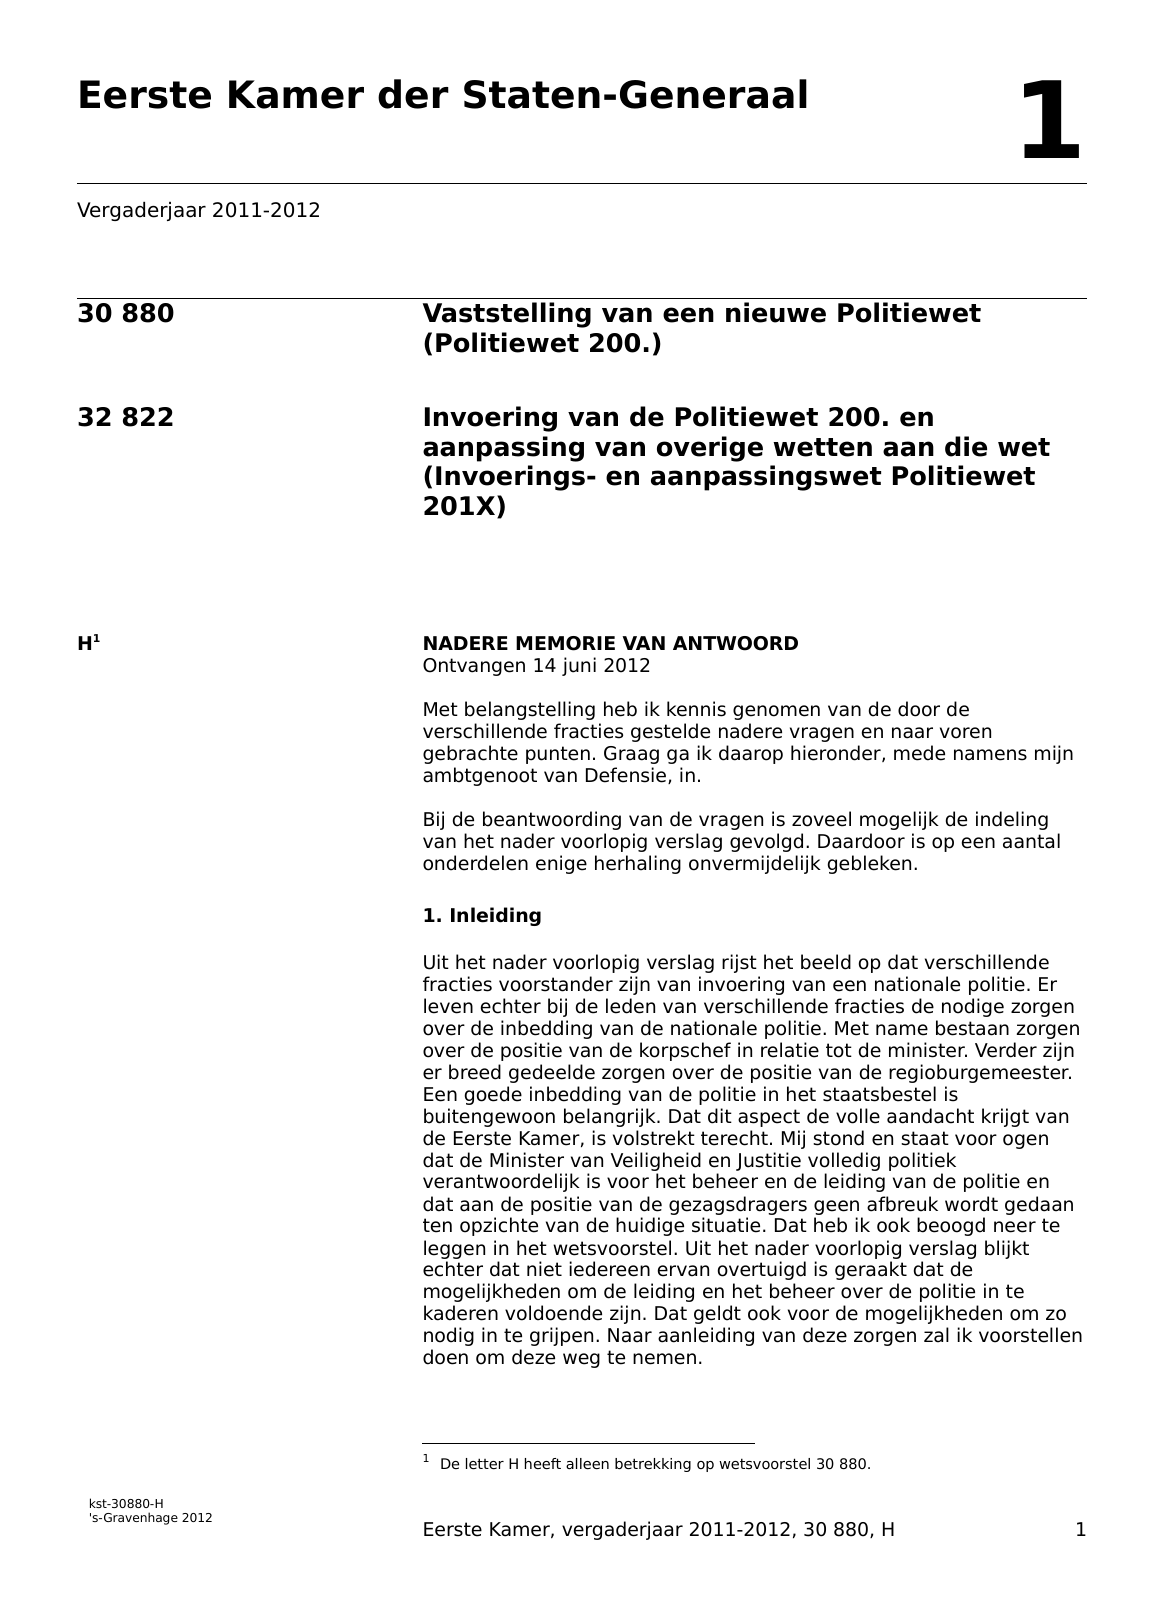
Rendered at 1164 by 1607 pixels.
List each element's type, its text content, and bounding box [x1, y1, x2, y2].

table_header 1 [886, 59, 1087, 183]
text De letter H heeft alleen betrekking op wetsvoorstel 30 880. [422, 1452, 1087, 1474]
subtitle 30 880 Vaststelling van een nieuwe Politiewet (Politiewet 200.) [77, 299, 1087, 358]
text kst-30880-H [88, 1497, 323, 1511]
text Bij de beantwoording van de vragen is zoveel mogelijk de indeling van het nader voorlopig verslag gevolgd. Daardoor is op een aantal onderdelen enige herhaling onvermijdelijk gebleken. [422, 809, 1087, 875]
text Met belangstelling heb ik kennis genomen van de door de verschillende fracties gestelde nadere vragen en naar voren gebrachte punten. Graag ga ik daarop hieronder, mede namens mijn ambtgenoot van Defensie, in. [422, 699, 1087, 787]
table_cell Vergaderjaar 2011-2012 [77, 184, 1087, 298]
text Uit het nader voorlopig verslag rijst het beeld op dat verschillende fracties voorstander zijn van invoering van een nationale politie. Er leven echter bij de leden van verschillende fracties de nodige zorgen over de inbedding van de nationale politie. Met name bestaan zorgen over de positie van de korpschef in relatie tot de minister. Verder zijn er breed gedeelde zorgen over de positie van de regioburgemeester. Een goede inbedding van de politie in het staatsbestel is buitengewoon belangrijk. Dat dit aspect de volle aandacht krijgt van de Eerste Kamer, is volstrekt terecht. Mij stond en staat voor ogen dat de Minister van Veiligheid en Justitie volledig politiek verantwoordelijk is voor het beheer en de leiding van de politie en dat aan de positie van de gezagsdragers geen afbreuk wordt gedaan ten opzichte van de huidige situatie. Dat heb ik ook beoogd neer te leggen in het wetsvoorstel. Uit het nader voorlopig verslag blijkt echter dat niet iedereen ervan overtuigd is geraakt dat de mogelijkheden om de leiding en het beheer over de politie in te kaderen voldoende zijn. Dat geldt ook voor de mogelijkheden om zo nodig in te grijpen. Naar aanleiding van deze zorgen zal ik voorstellen doen om deze weg te nemen. [422, 952, 1087, 1369]
text Ontvangen 14 juni 2012 [422, 654, 1087, 676]
subtitle 32 822 Invoering van de Politiewet 200. en aanpassing van overige wetten aan die wet (Invoerings- en aanpassingswet Politiewet 201X) [77, 403, 1087, 521]
subtitle 1. Inleiding [422, 905, 1087, 927]
table_header Eerste Kamer der Staten-Generaal [77, 59, 886, 183]
subtitle H NADERE MEMORIE VAN ANTWOORD [77, 632, 1087, 654]
text 's-Gravenhage 2012 [88, 1511, 323, 1525]
